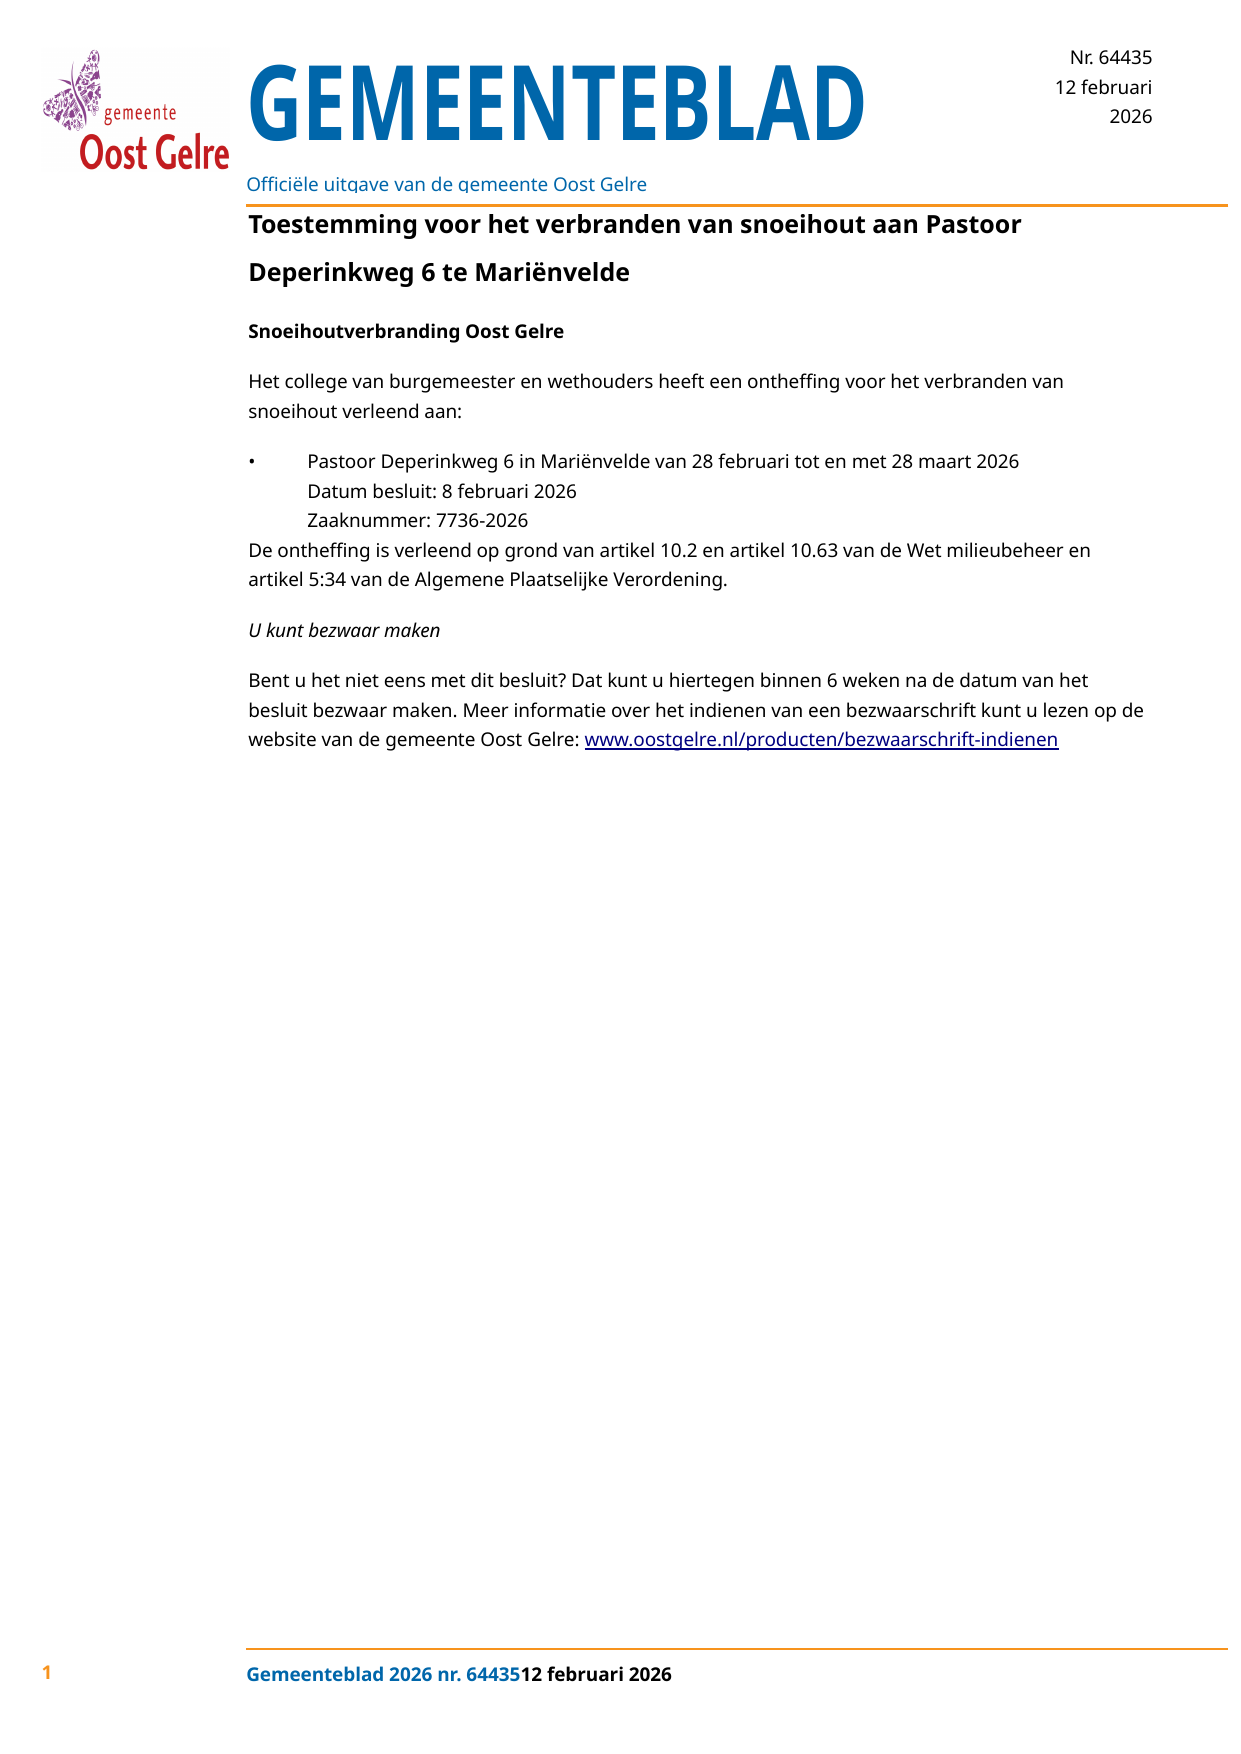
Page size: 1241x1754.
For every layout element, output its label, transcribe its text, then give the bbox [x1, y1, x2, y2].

text Snoeihoutverbranding Oost Gelre [248, 318, 1152, 344]
list Pastoor Deperinkweg 6 in Mariënvelde van 28 februari tot en met 28 maart 2026 [248, 448, 1152, 474]
list Zaaknummer: 7736-2026 [248, 507, 1152, 533]
text De ontheffing is verleend op grond van artikel 10.2 en artikel 10.63 van de Wet milieubeheer en artikel 5:34 van de Algemene Plaatselijke Verordening. [248, 537, 1152, 592]
picture [41, 47, 231, 172]
text Toestemming voor het verbranden van snoeihout aan Pastoor Deperinkweg 6 te Mariënvelde [248, 207, 1152, 288]
text Het college van burgemeester en wethouders heeft een ontheffing voor het verbranden van snoeihout verleend aan: [248, 368, 1152, 424]
list Datum besluit: 8 februari 2026 [248, 478, 1152, 504]
text U kunt bezwaar maken [248, 617, 1152, 643]
text Bent u het niet eens met dit besluit? Dat kunt u hiertegen binnen 6 weken na de datum van het besluit bezwaar maken. Meer informatie over het indienen van een bezwaarschrift kunt u lezen op de website van de gemeente Oost Gelre: www.oostgelre.nl/producten/bezwaarschrift-indienen [248, 667, 1152, 752]
